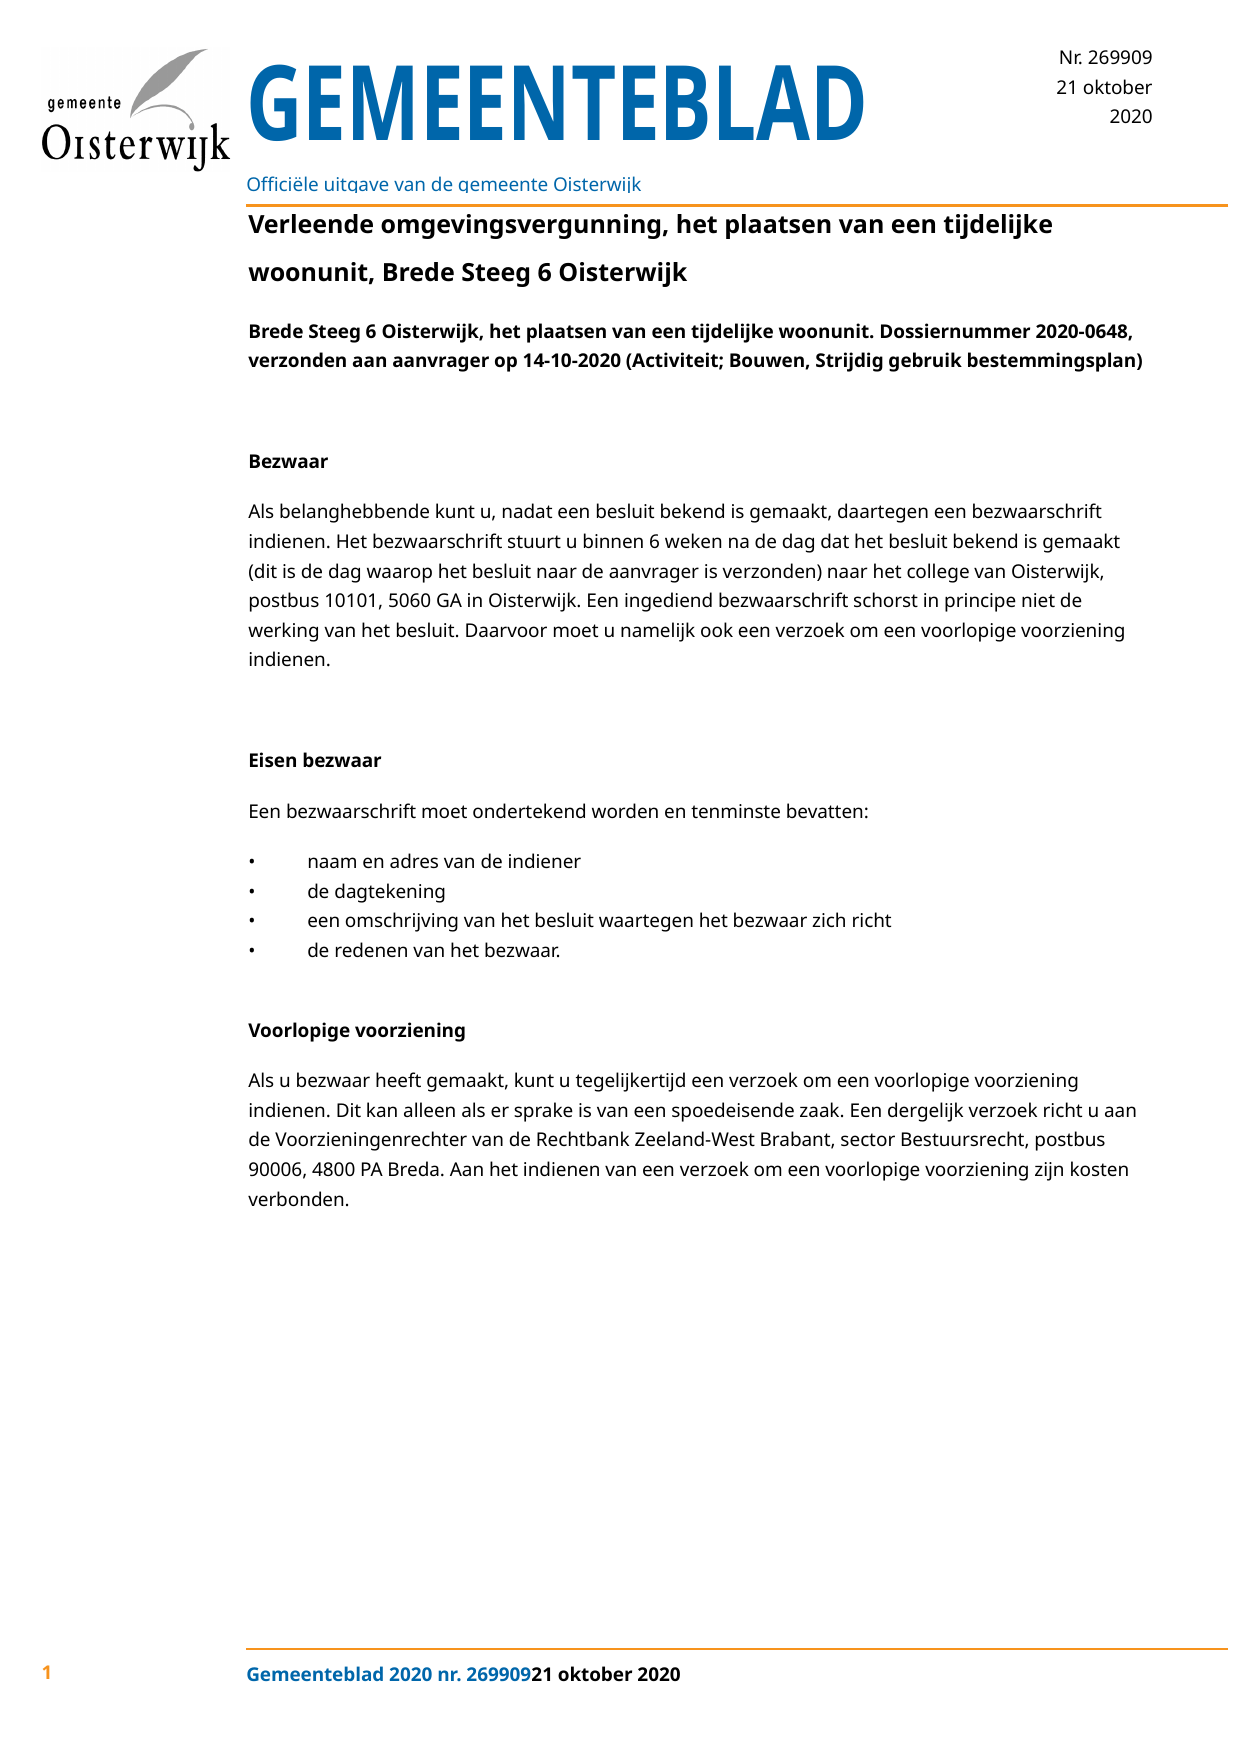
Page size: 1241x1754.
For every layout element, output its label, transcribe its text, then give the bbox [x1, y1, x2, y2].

list de dagtekening [248, 878, 1152, 904]
list naam en adres van de indiener [248, 848, 1152, 874]
text Voorlopige voorziening [248, 1017, 1152, 1043]
text Als belanghebbende kunt u, nadat een besluit bekend is gemaakt, daartegen een bezwaarschrift indienen. Het bezwaarschrift stuurt u binnen 6 weken na de dag dat het besluit bekend is gemaakt (dit is de dag waarop het besluit naar de aanvrager is verzonden) naar het college van Oisterwijk, postbus 10101, 5060 GA in Oisterwijk. Een ingediend bezwaarschrift schorst in principe niet de werking van het besluit. Daarvoor moet u namelijk ook een verzoek om een voorlopige voorziening indienen. [248, 499, 1152, 672]
text Een bezwaarschrift moet ondertekend worden en tenminste bevatten: [248, 798, 1152, 824]
list de redenen van het bezwaar. [248, 937, 1152, 963]
text Als u bezwaar heeft gemaakt, kunt u tegelijkertijd een verzoek om een voorlopige voorziening indienen. Dit kan alleen als er sprake is van een spoedeisende zaak. Een dergelijk verzoek richt u aan de Voorzieningenrechter van de Rechtbank Zeeland-West Brabant, sector Bestuursrecht, postbus 90006, 4800 PA Breda. Aan het indienen van een verzoek om een voorlopige voorziening zijn kosten verbonden. [248, 1067, 1152, 1212]
text Eisen bezwaar [248, 747, 1152, 773]
text Bezwaar [248, 448, 1152, 474]
text Verleende omgevingsvergunning, het plaatsen van een tijdelijke woonunit, Brede Steeg 6 Oisterwijk [248, 207, 1152, 288]
picture [41, 47, 231, 172]
text Brede Steeg 6 Oisterwijk, het plaatsen van een tijdelijke woonunit. Dossiernummer 2020-0648, verzonden aan aanvrager op 14-10-2020 (Activiteit; Bouwen, Strijdig gebruik bestemmingsplan) [248, 318, 1152, 373]
list een omschrijving van het besluit waartegen het bezwaar zich richt [248, 907, 1152, 933]
